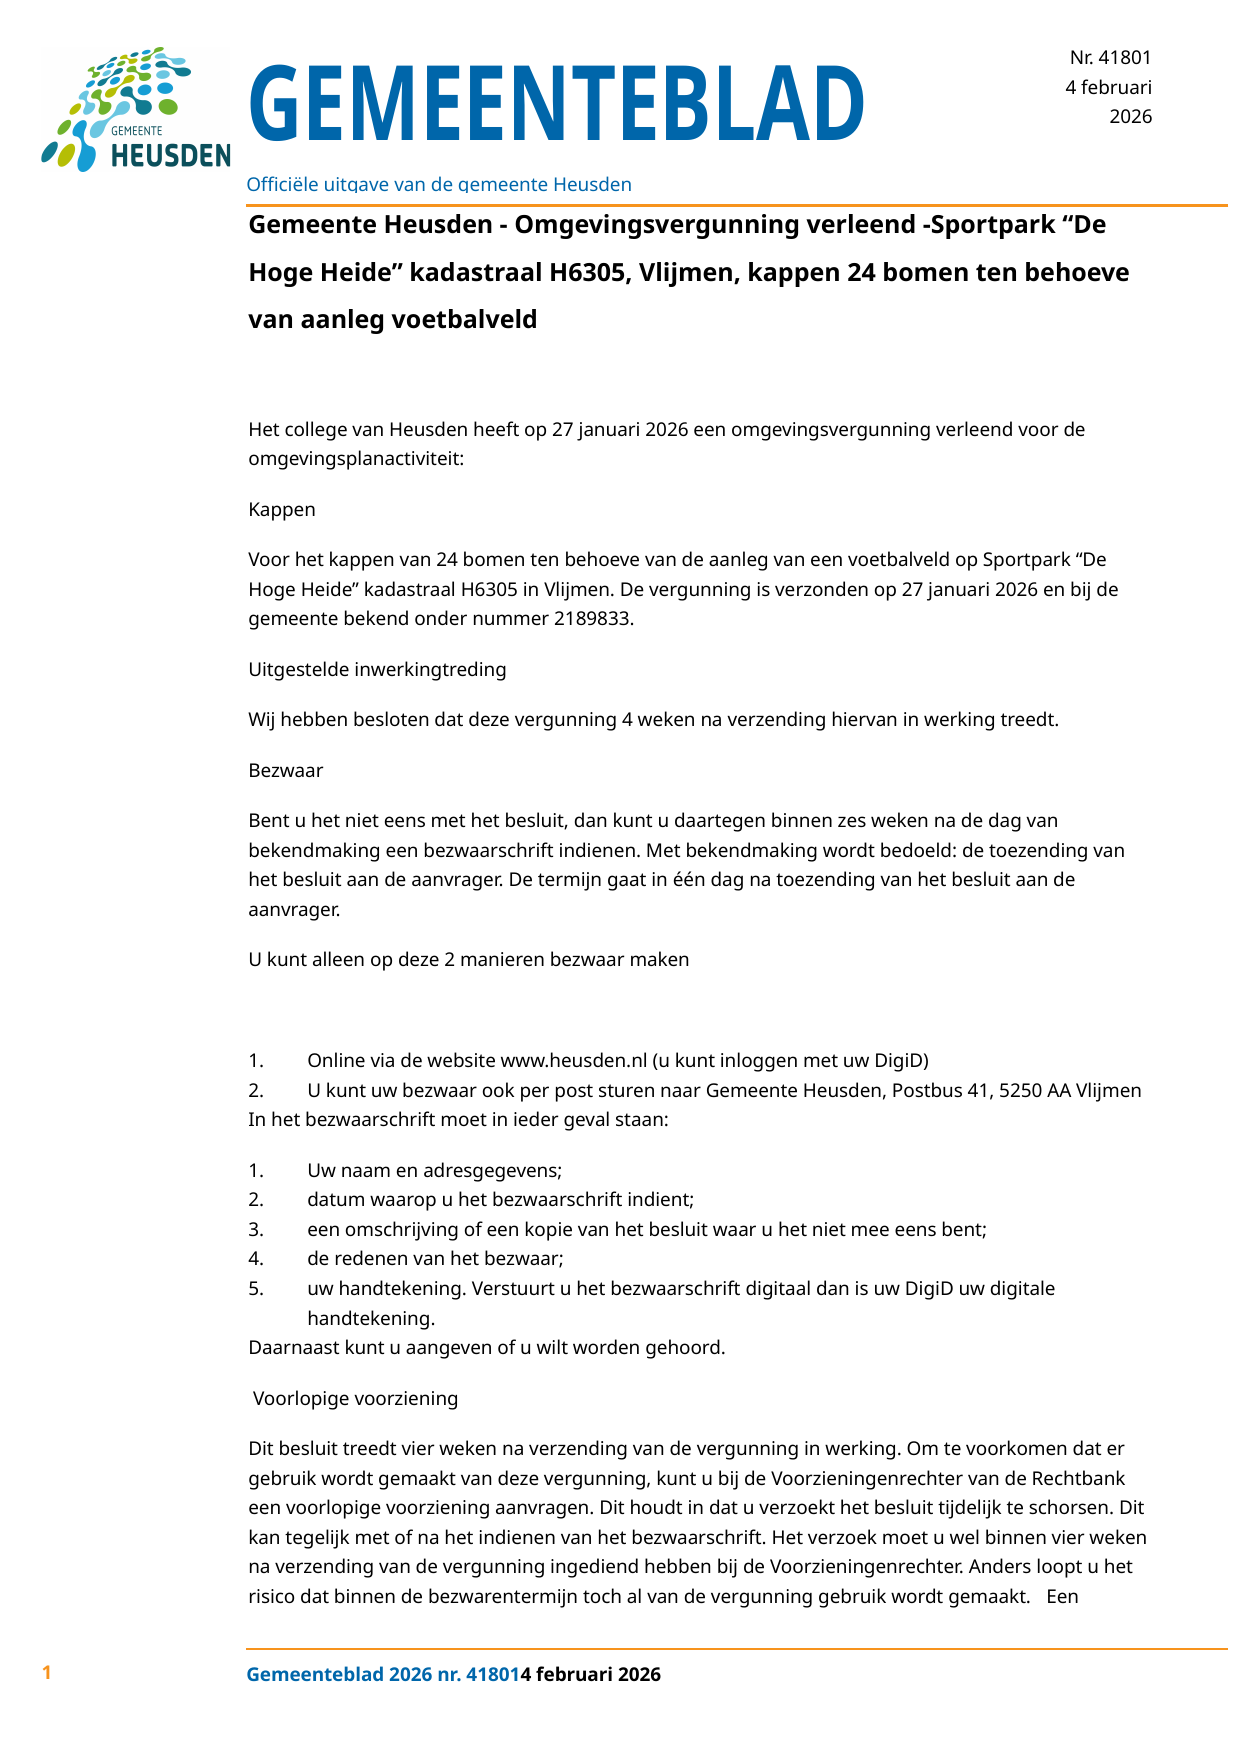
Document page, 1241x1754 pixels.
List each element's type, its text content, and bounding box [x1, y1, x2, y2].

text U kunt alleen op deze 2 manieren bezwaar maken [248, 946, 1152, 972]
text Gemeente Heusden - Omgevingsvergunning verleend -Sportpark “De Hoge Heide” kadastraal H6305, Vlijmen, kappen 24 bomen ten behoeve van aanleg voetbalveld [248, 207, 1152, 336]
text Wij hebben besloten dat deze vergunning 4 weken na verzending hiervan in werking treedt. [248, 706, 1152, 732]
list datum waarop u het bezwaarschrift indient; [248, 1186, 1152, 1212]
text Daarnaast kunt u aangeven of u wilt worden gehoord. [248, 1334, 1152, 1360]
text Voor het kappen van 24 bomen ten behoeve van de aanleg van een voetbalveld op Sportpark “De Hoge Heide” kadastraal H6305 in Vlijmen. De vergunning is verzonden op 27 januari 2026 en bij de gemeente bekend onder nummer 2189833. [248, 546, 1152, 631]
text Het college van Heusden heeft op 27 januari 2026 een omgevingsvergunning verleend voor de omgevingsplanactiviteit: [248, 416, 1152, 471]
list uw handtekening. Verstuurt u het bezwaarschrift digitaal dan is uw DigiD uw digitale handtekening. [248, 1275, 1152, 1330]
list Online via de website www.heusden.nl (u kunt inloggen met uw DigiD) [248, 1047, 1152, 1073]
text Bezwaar [248, 757, 1152, 782]
picture [41, 47, 231, 172]
text In het bezwaarschrift moet in ieder geval staan: [248, 1106, 1152, 1132]
text Uitgestelde inwerkingtreding [248, 656, 1152, 682]
list een omschrijving of een kopie van het besluit waar u het niet mee eens bent; [248, 1216, 1152, 1242]
text Bent u het niet eens met het besluit, dan kunt u daartegen binnen zes weken na de dag van bekendmaking een bezwaarschrift indienen. Met bekendmaking wordt bedoeld: de toezending van het besluit aan de aanvrager. De termijn gaat in één dag na toezending van het besluit aan de aanvrager. [248, 807, 1152, 922]
text Dit besluit treedt vier weken na verzending van de vergunning in werking. Om te voorkomen dat er gebruik wordt gemaakt van deze vergunning, kunt u bij de Voorzieningenrechter van de Rechtbank een voorlopige voorziening aanvragen. Dit houdt in dat u verzoekt het besluit tijdelijk te schorsen. Dit kan tegelijk met of na het indienen van het bezwaarschrift. Het verzoek moet u wel binnen vier weken na verzending van de vergunning ingediend hebben bij de Voorzieningenrechter. Anders loopt u het risico dat binnen de bezwarentermijn toch al van de vergunning gebruik wordt gemaakt. Een [248, 1435, 1152, 1609]
list Uw naam en adresgegevens; [248, 1157, 1152, 1182]
list U kunt uw bezwaar ook per post sturen naar Gemeente Heusden, Postbus 41, 5250 AA Vlijmen [248, 1077, 1152, 1102]
list de redenen van het bezwaar; [248, 1246, 1152, 1271]
text Kappen [248, 496, 1152, 522]
text Voorlopige voorziening [248, 1385, 1152, 1410]
